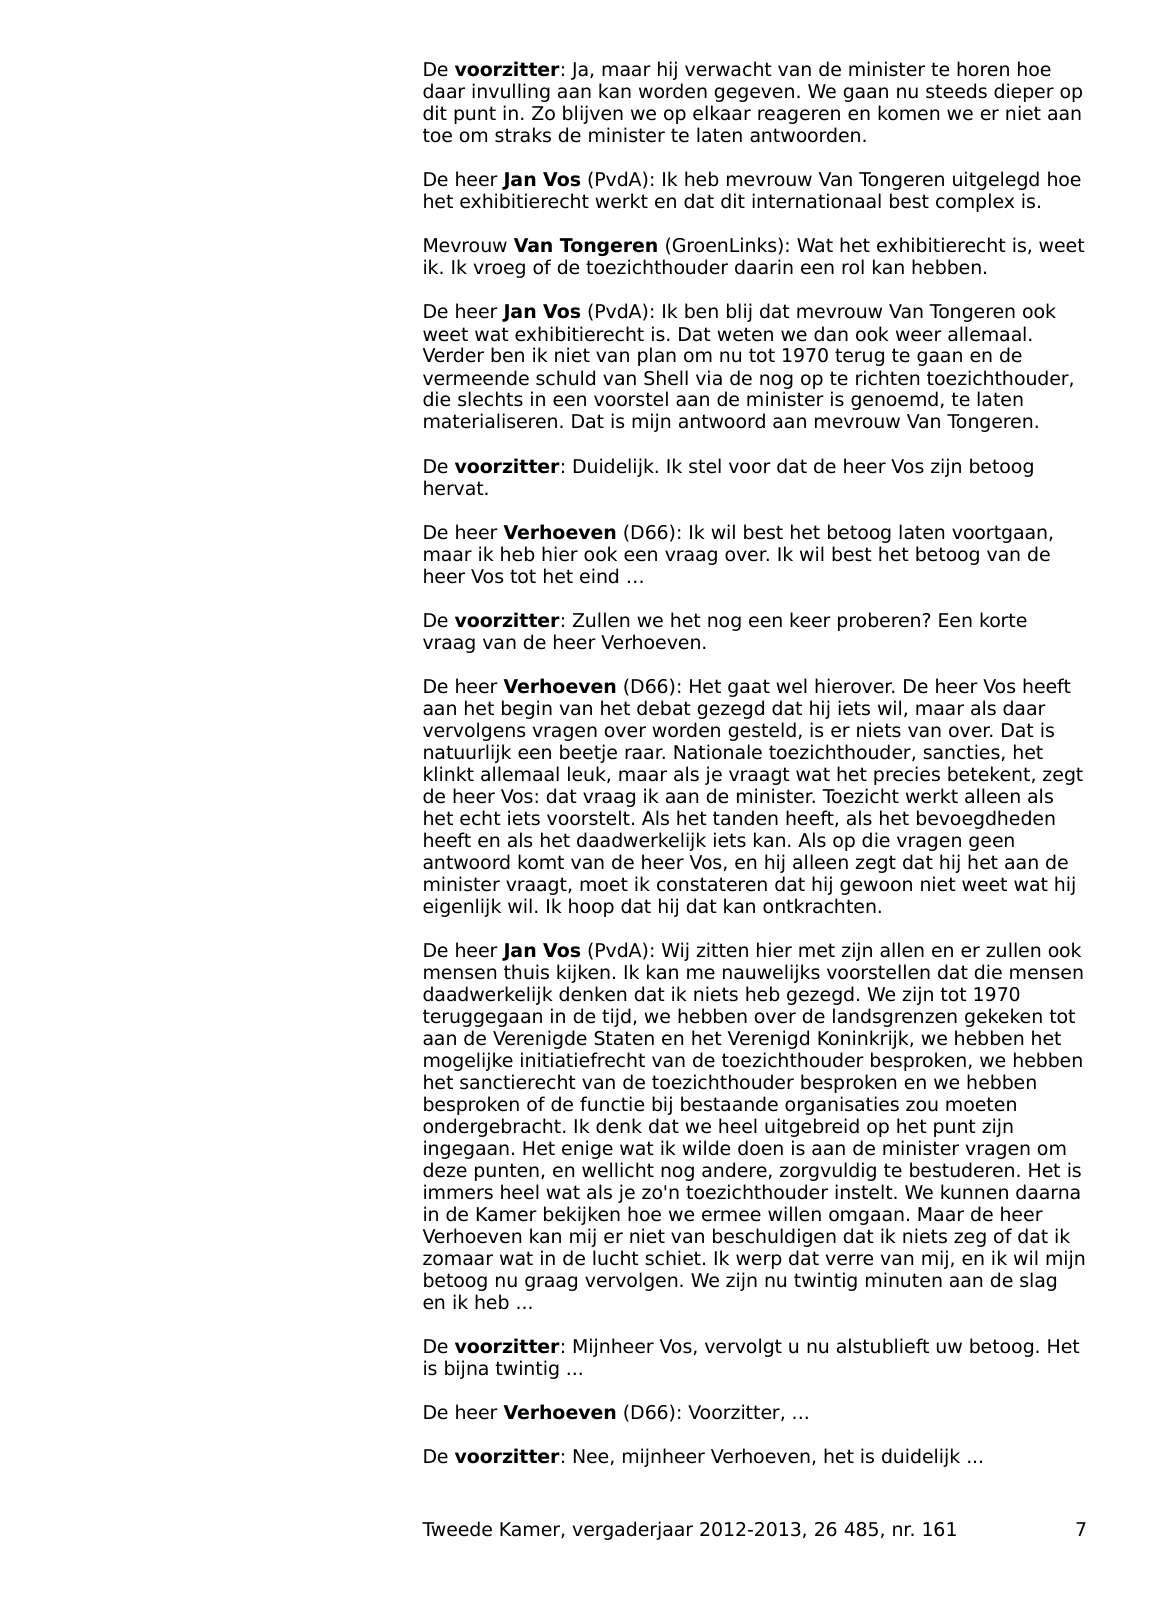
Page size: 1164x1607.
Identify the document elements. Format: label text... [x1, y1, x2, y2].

text Mevrouw Van Tongeren (GroenLinks): Wat het exhibitierecht is, weet ik. Ik vroeg of de toezichthouder daarin een rol kan hebben. [422, 235, 1087, 279]
text De heer Jan Vos (PvdA): Ik heb mevrouw Van Tongeren uitgelegd hoe het exhibitierecht werkt en dat dit internationaal best complex is. [422, 169, 1087, 213]
text De voorzitter: Zullen we het nog een keer proberen? Een korte vraag van de heer Verhoeven. [422, 610, 1087, 654]
text De heer Verhoeven (D66): Voorzitter, ... [422, 1402, 1087, 1424]
text De heer Verhoeven (D66): Het gaat wel hierover. De heer Vos heeft aan het begin van het debat gezegd dat hij iets wil, maar als daar vervolgens vragen over worden gesteld, is er niets van over. Dat is natuurlijk een beetje raar. Nationale toezichthouder, sancties, het klinkt allemaal leuk, maar als je vraagt wat het precies betekent, zegt de heer Vos: dat vraag ik aan de minister. Toezicht werkt alleen als het echt iets voorstelt. Als het tanden heeft, als het bevoegdheden heeft en als het daadwerkelijk iets kan. Als op die vragen geen antwoord komt van de heer Vos, en hij alleen zegt dat hij het aan de minister vraagt, moet ik constateren dat hij gewoon niet weet wat hij eigenlijk wil. Ik hoop dat hij dat kan ontkrachten. [422, 676, 1087, 918]
text De voorzitter: Mijnheer Vos, vervolgt u nu alstublieft uw betoog. Het is bijna twintig ... [422, 1336, 1087, 1380]
text De heer Jan Vos (PvdA): Wij zitten hier met zijn allen en er zullen ook mensen thuis kijken. Ik kan me nauwelijks voorstellen dat die mensen daadwerkelijk denken dat ik niets heb gezegd. We zijn tot 1970 teruggegaan in de tijd, we hebben over de landsgrenzen gekeken tot aan de Verenigde Staten en het Verenigd Koninkrijk, we hebben het mogelijke initiatiefrecht van de toezichthouder besproken, we hebben het sanctierecht van de toezichthouder besproken en we hebben besproken of de functie bij bestaande organisaties zou moeten ondergebracht. Ik denk dat we heel uitgebreid op het punt zijn ingegaan. Het enige wat ik wilde doen is aan de minister vragen om deze punten, en wellicht nog andere, zorgvuldig te bestuderen. Het is immers heel wat als je zo'n toezichthouder instelt. We kunnen daarna in de Kamer bekijken hoe we ermee willen omgaan. Maar de heer Verhoeven kan mij er niet van beschuldigen dat ik niets zeg of dat ik zomaar wat in de lucht schiet. Ik werp dat verre van mij, en ik wil mijn betoog nu graag vervolgen. We zijn nu twintig minuten aan de slag en ik heb ... [422, 940, 1087, 1313]
text De heer Verhoeven (D66): Ik wil best het betoog laten voortgaan, maar ik heb hier ook een vraag over. Ik wil best het betoog van de heer Vos tot het eind … [422, 522, 1087, 588]
text De heer Jan Vos (PvdA): Ik ben blij dat mevrouw Van Tongeren ook weet wat exhibitierecht is. Dat weten we dan ook weer allemaal. Verder ben ik niet van plan om nu tot 1970 terug te gaan en de vermeende schuld van Shell via de nog op te richten toezichthouder, die slechts in een voorstel aan de minister is genoemd, te laten materialiseren. Dat is mijn antwoord aan mevrouw Van Tongeren. [422, 301, 1087, 433]
text De voorzitter: Ja, maar hij verwacht van de minister te horen hoe daar invulling aan kan worden gegeven. We gaan nu steeds dieper op dit punt in. Zo blijven we op elkaar reageren en komen we er niet aan toe om straks de minister te laten antwoorden. [422, 59, 1087, 147]
text De voorzitter: Nee, mijnheer Verhoeven, het is duidelijk ... [422, 1446, 1087, 1468]
text De voorzitter: Duidelijk. Ik stel voor dat de heer Vos zijn betoog hervat. [422, 456, 1087, 499]
